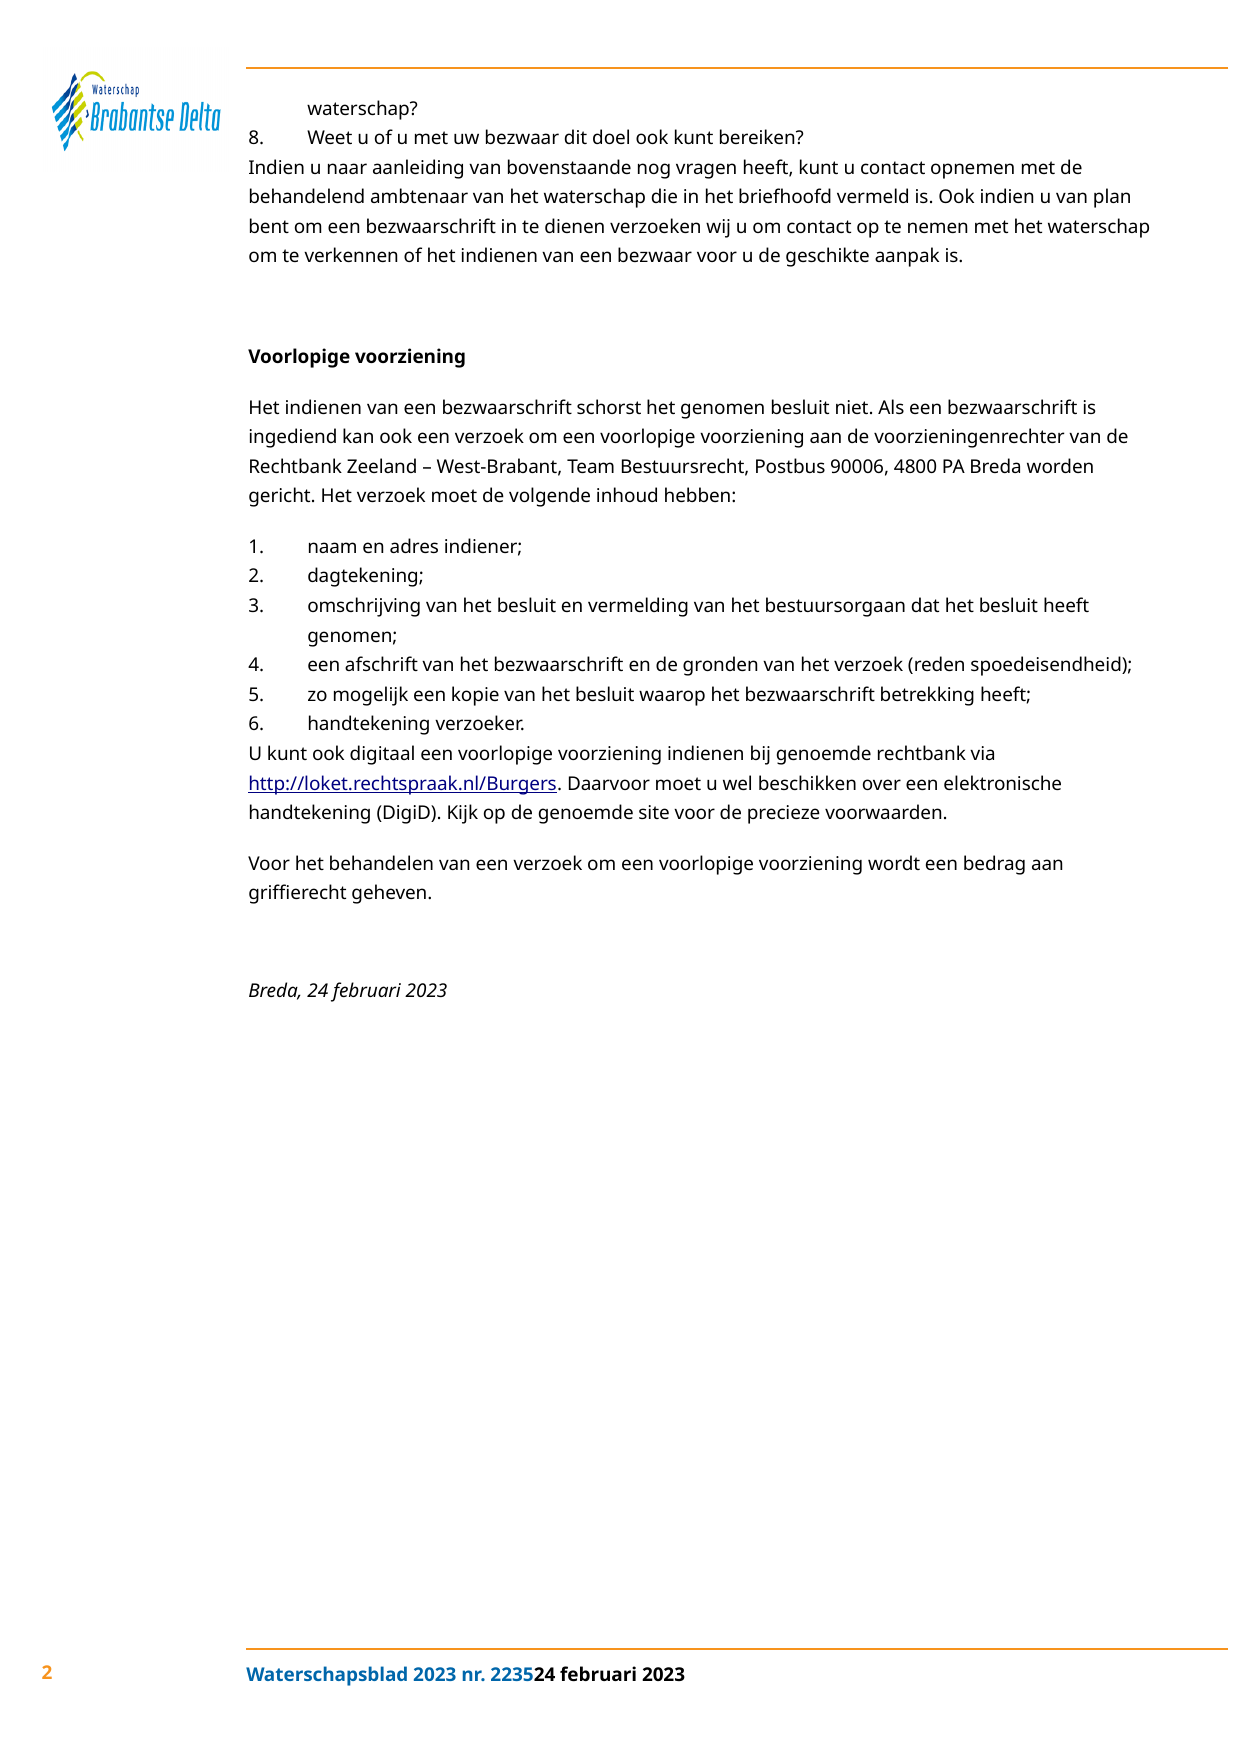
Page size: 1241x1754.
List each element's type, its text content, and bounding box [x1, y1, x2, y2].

text U kunt ook digitaal een voorlopige voorziening indienen bij genoemde rechtbank via http://loket.rechtspraak.nl/Burgers. Daarvoor moet u wel beschikken over een elektronische handtekening (DigiD). Kijk op de genoemde site voor de precieze voorwaarden. [248, 740, 1152, 825]
list een afschrift van het bezwaarschrift en de gronden van het verzoek (reden spoedeisendheid); [248, 651, 1152, 677]
list zo mogelijk een kopie van het besluit waarop het bezwaarschrift betrekking heeft; [248, 681, 1152, 707]
text Voorlopige voorziening [248, 343, 1152, 369]
list waterschap? [248, 95, 1152, 121]
text Het indienen van een bezwaarschrift schorst het genomen besluit niet. Als een bezwaarschrift is ingediend kan ook een verzoek om een voorlopige voorziening aan de voorzieningenrechter van de Rechtbank Zeeland – West-Brabant, Team Bestuursrecht, Postbus 90006, 4800 PA Breda worden gericht. Het verzoek moet de volgende inhoud hebben: [248, 394, 1152, 508]
list handtekening verzoeker. [248, 711, 1152, 736]
list dagtekening; [248, 563, 1152, 588]
list Weet u of u met uw bezwaar dit doel ook kunt bereiken? [248, 124, 1152, 150]
text Indien u naar aanleiding van bovenstaande nog vragen heeft, kunt u contact opnemen met de behandelend ambtenaar van het waterschap die in het briefhoofd vermeld is. Ook indien u van plan bent om een bezwaarschrift in te dienen verzoeken wij u om contact op te nemen met het waterschap om te verkennen of het indienen van een bezwaar voor u de geschikte aanpak is. [248, 154, 1152, 268]
text Breda, 24 februari 2023 [248, 978, 1152, 1003]
picture [41, 47, 231, 172]
list naam en adres indiener; [248, 533, 1152, 559]
text Voor het behandelen van een verzoek om een voorlopige voorziening wordt een bedrag aan griffierecht geheven. [248, 850, 1152, 905]
list omschrijving van het besluit en vermelding van het bestuursorgaan dat het besluit heeft genomen; [248, 592, 1152, 648]
